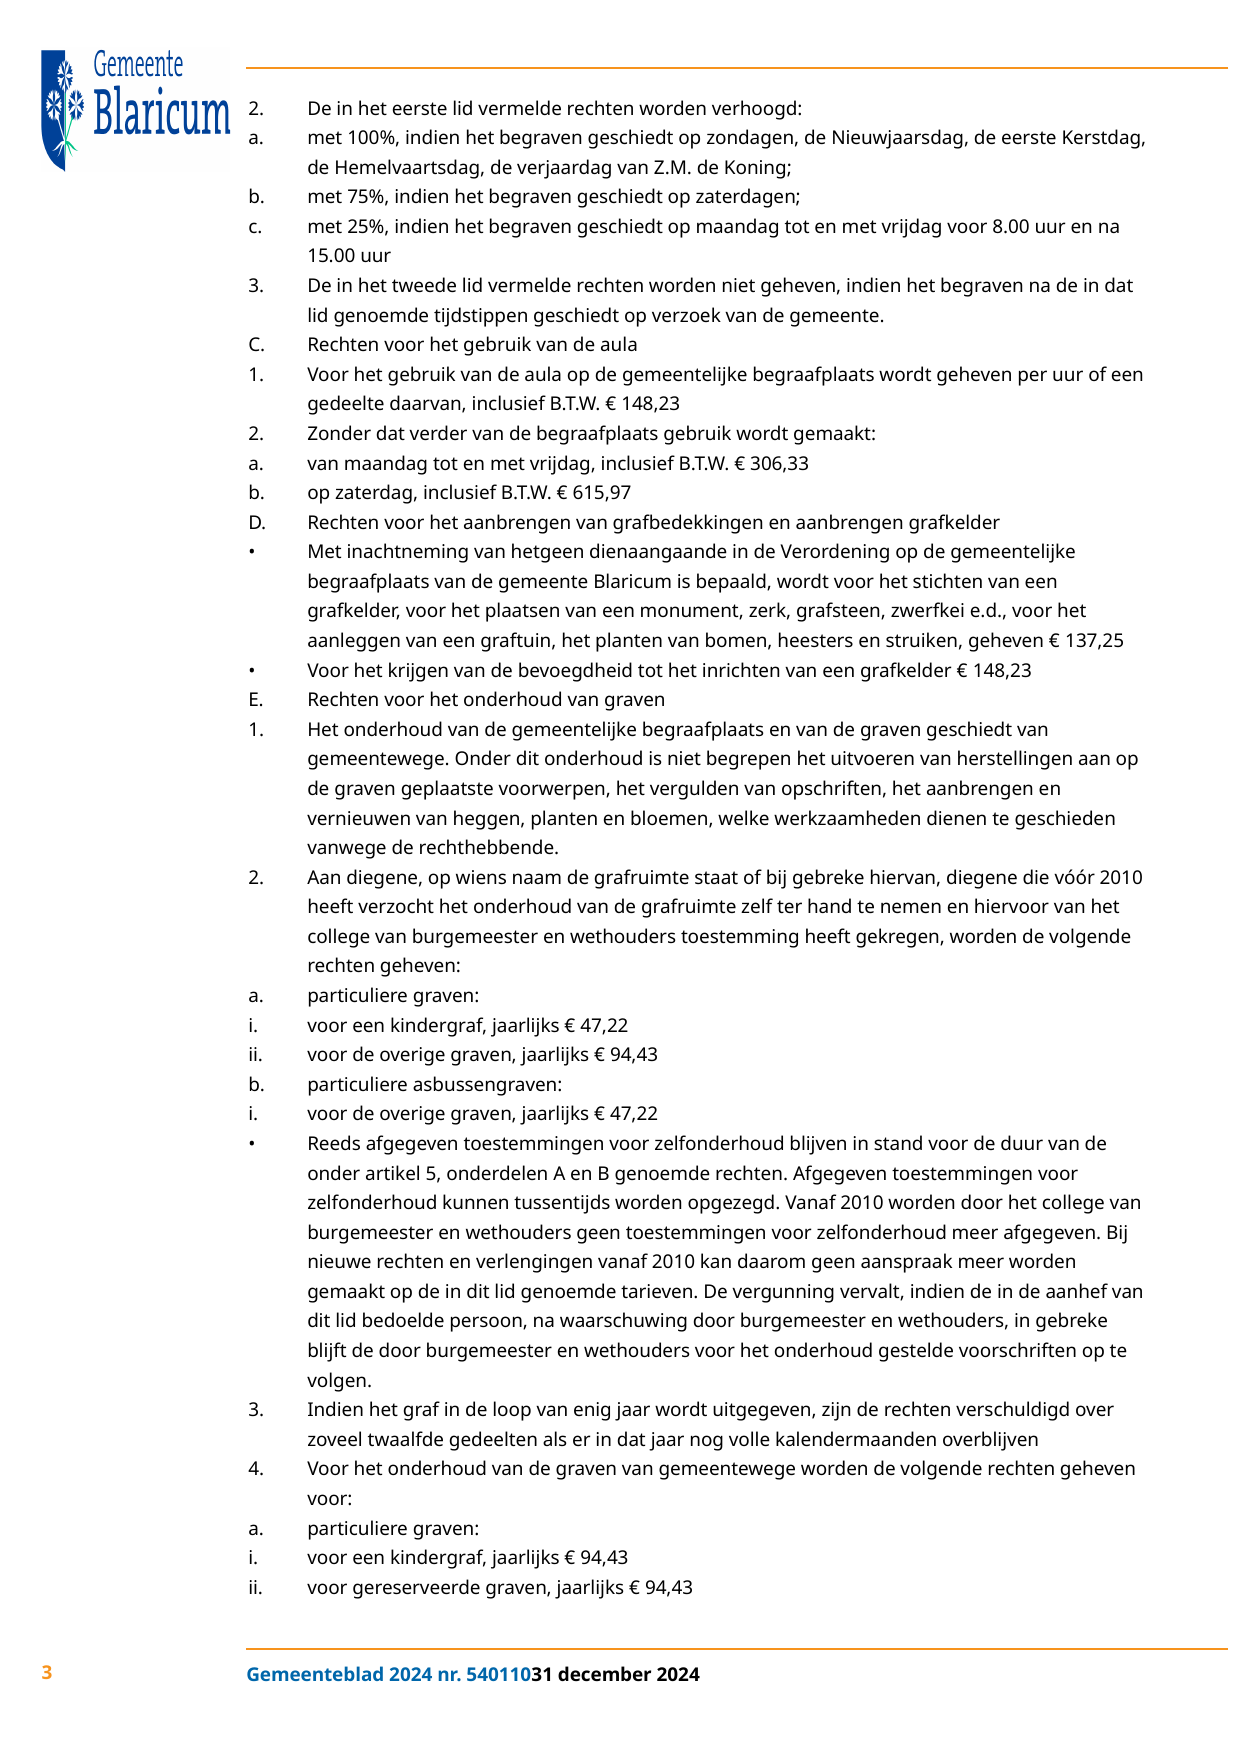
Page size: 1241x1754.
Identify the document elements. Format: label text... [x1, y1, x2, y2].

list Indien het graf in de loop van enig jaar wordt uitgegeven, zijn de rechten verschuldigd over zoveel twaalfde gedeelten als er in dat jaar nog volle kalendermaanden overblijven [248, 1396, 1152, 1452]
list voor een kindergraf, jaarlijks € 94,43 [248, 1544, 1152, 1570]
list met 25%, indien het begraven geschiedt op maandag tot en met vrijdag voor 8.00 uur en na 15.00 uur [248, 213, 1152, 268]
list Aan diegene, op wiens naam de grafruimte staat of bij gebreke hiervan, diegene die vóór 2010 heeft verzocht het onderhoud van de grafruimte zelf ter hand te nemen en hiervoor van het college van burgemeester en wethouders toestemming heeft gekregen, worden de volgende rechten geheven: [248, 864, 1152, 978]
list particuliere graven: [248, 982, 1152, 1008]
list De in het tweede lid vermelde rechten worden niet geheven, indien het begraven na de in dat lid genoemde tijdstippen geschiedt op verzoek van de gemeente. [248, 272, 1152, 328]
list Met inachtneming van hetgeen dienaangaande in de Verordening op de gemeentelijke begraafplaats van de gemeente Blaricum is bepaald, wordt voor het stichten van een grafkelder, voor het plaatsen van een monument, zerk, grafsteen, zwerfkei e.d., voor het aanleggen van een graftuin, het planten van bomen, heesters en struiken, geheven € 137,25 [248, 538, 1152, 653]
list Voor het onderhoud van de graven van gemeentewege worden de volgende rechten geheven voor: [248, 1456, 1152, 1511]
list met 75%, indien het begraven geschiedt op zaterdagen; [248, 183, 1152, 209]
list voor gereserveerde graven, jaarlijks € 94,43 [248, 1574, 1152, 1600]
list particuliere graven: [248, 1515, 1152, 1541]
list Rechten voor het onderhoud van graven [248, 686, 1152, 712]
list Voor het gebruik van de aula op de gemeentelijke begraafplaats wordt geheven per uur of een gedeelte daarvan, inclusief B.T.W. € 148,23 [248, 361, 1152, 416]
list met 100%, indien het begraven geschiedt op zondagen, de Nieuwjaarsdag, de eerste Kerstdag, de Hemelvaartsdag, de verjaardag van Z.M. de Koning; [248, 124, 1152, 180]
list De in het eerste lid vermelde rechten worden verhoogd: [248, 95, 1152, 121]
list voor de overige graven, jaarlijks € 94,43 [248, 1041, 1152, 1067]
list Zonder dat verder van de begraafplaats gebruik wordt gemaakt: [248, 420, 1152, 446]
list op zaterdag, inclusief B.T.W. € 615,97 [248, 479, 1152, 505]
list particuliere asbussengraven: [248, 1071, 1152, 1097]
list Reeds afgegeven toestemmingen voor zelfonderhoud blijven in stand voor de duur van de onder artikel 5, onderdelen A en B genoemde rechten. Afgegeven toestemmingen voor zelfonderhoud kunnen tussentijds worden opgezegd. Vanaf 2010 worden door het college van burgemeester en wethouders geen toestemmingen voor zelfonderhoud meer afgegeven. Bij nieuwe rechten en verlengingen vanaf 2010 kan daarom geen aanspraak meer worden gemaakt op de in dit lid genoemde tarieven. De vergunning vervalt, indien de in de aanhef van dit lid bedoelde persoon, na waarschuwing door burgemeester en wethouders, in gebreke blijft de door burgemeester en wethouders voor het onderhoud gestelde voorschriften op te volgen. [248, 1130, 1152, 1393]
list voor de overige graven, jaarlijks € 47,22 [248, 1101, 1152, 1126]
list Het onderhoud van de gemeentelijke begraafplaats en van de graven geschiedt van gemeentewege. Onder dit onderhoud is niet begrepen het uitvoeren van herstellingen aan op de graven geplaatste voorwerpen, het vergulden van opschriften, het aanbrengen en vernieuwen van heggen, planten en bloemen, welke werkzaamheden dienen te geschieden vanwege de rechthebbende. [248, 716, 1152, 860]
list voor een kindergraf, jaarlijks € 47,22 [248, 1012, 1152, 1038]
list van maandag tot en met vrijdag, inclusief B.T.W. € 306,33 [248, 450, 1152, 476]
list Rechten voor het gebruik van de aula [248, 331, 1152, 357]
list Rechten voor het aanbrengen van grafbedekkingen en aanbrengen grafkelder [248, 509, 1152, 535]
list Voor het krijgen van de bevoegdheid tot het inrichten van een grafkelder € 148,23 [248, 657, 1152, 683]
picture [41, 47, 231, 172]
